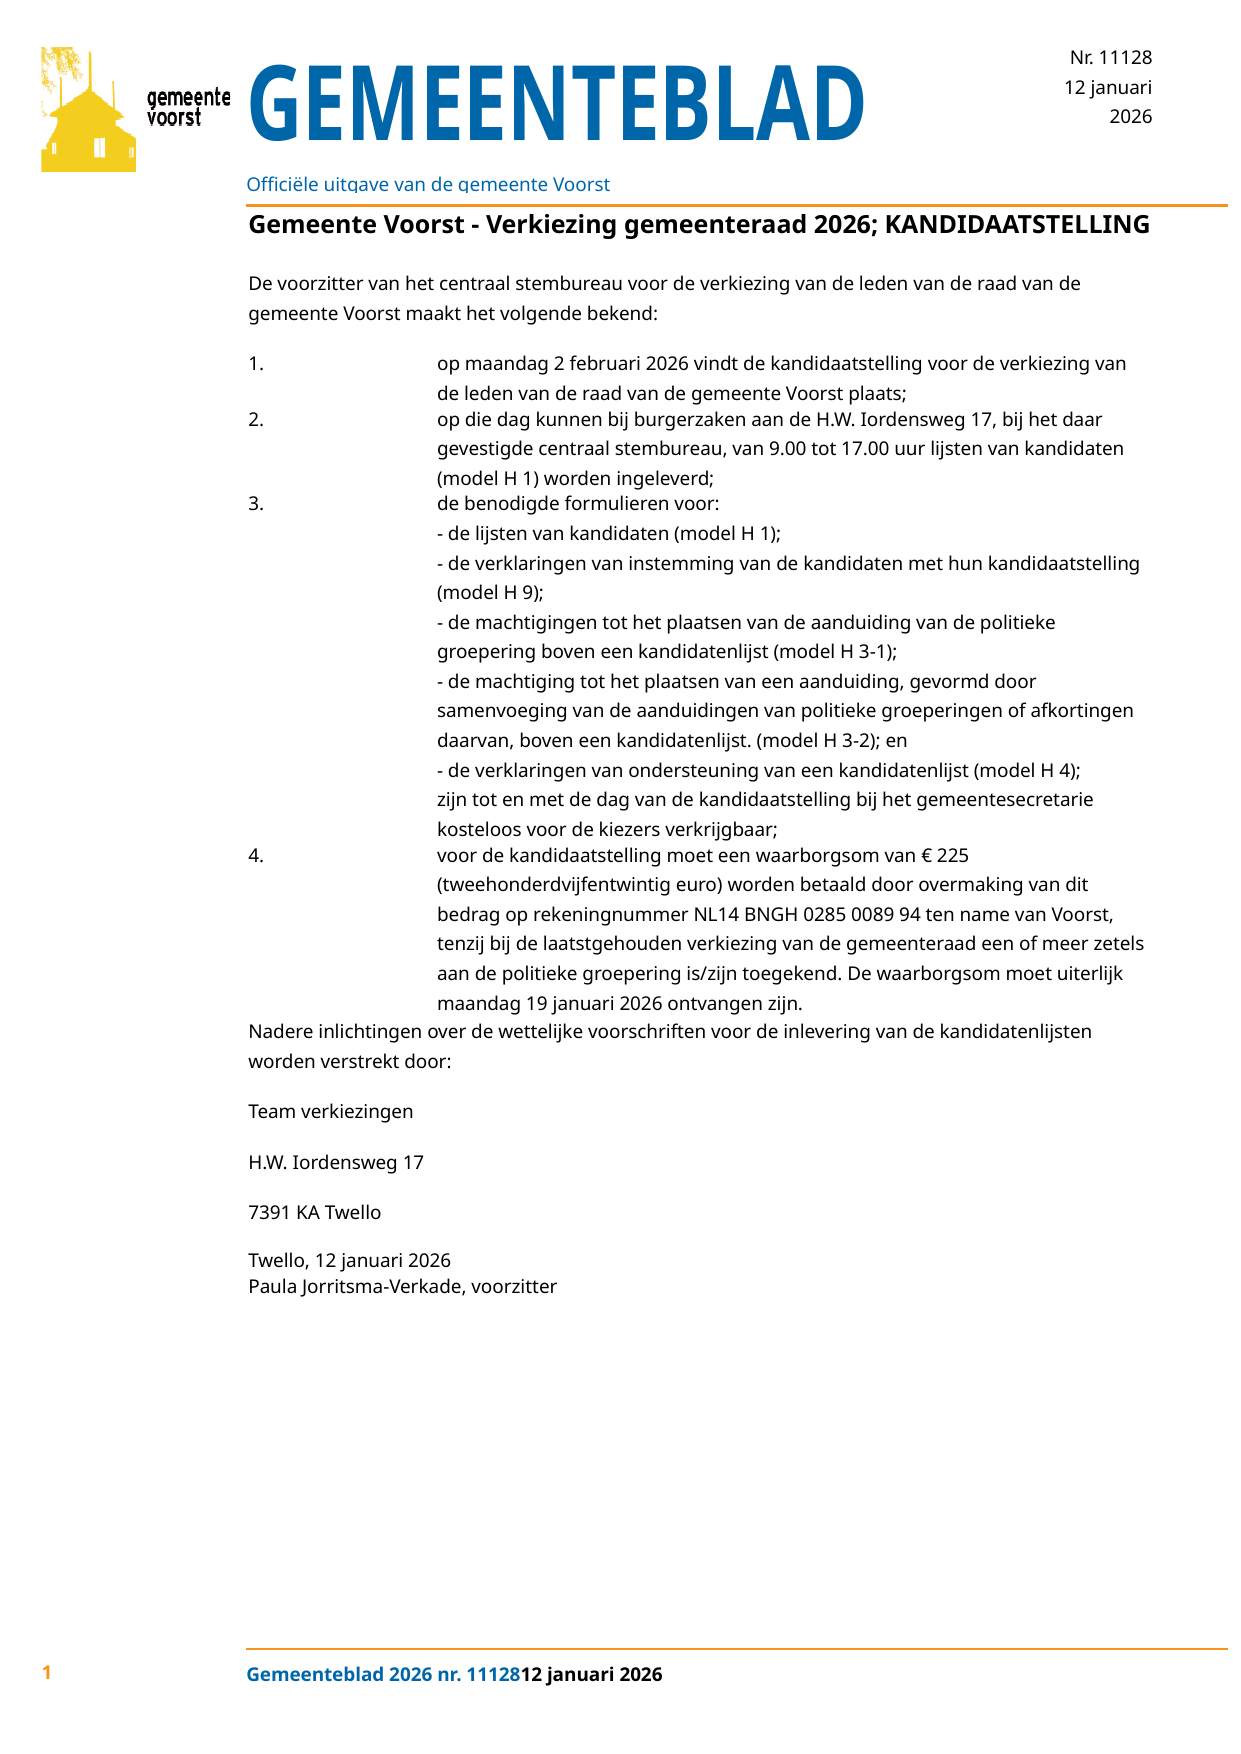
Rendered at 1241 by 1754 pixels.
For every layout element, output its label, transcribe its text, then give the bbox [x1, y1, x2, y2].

table_header 1. [248, 350, 437, 406]
text Team verkiezingen [248, 1099, 1152, 1124]
text Gemeente Voorst - Verkiezing gemeenteraad 2026; KANDIDAATSTELLING [248, 207, 1152, 241]
table_cell 2. [248, 406, 437, 491]
text Twello, 12 januari 2026 [248, 1247, 1152, 1273]
table_cell voor de kandidaatstelling moet een waarborgsom van € 225 (tweehonderdvijfentwintig euro) worden betaald door overmaking van dit bedrag op rekeningnummer NL14 BNGH 0285 0089 94 ten name van Voorst, tenzij bij de laatstgehouden verkiezing van de gemeenteraad een of meer zetels aan de politieke groepering is/zijn toegekend. De waarborgsom moet uiterlijk maandag 19 januari 2026 ontvangen zijn. [437, 842, 1152, 1015]
picture [41, 47, 231, 172]
text 7391 KA Twello [248, 1199, 1152, 1225]
text Paula Jorritsma-Verkade, voorzitter [248, 1273, 1152, 1299]
table_cell 4. [248, 842, 437, 1015]
text H.W. Iordensweg 17 [248, 1149, 1152, 1175]
table_cell de benodigde formulieren voor: - de lijsten van kandidaten (model H 1); - de verklaringen van instemming van de kandidaten met hun kandidaatstelling (model H 9); - de machtigingen tot het plaatsen van de aanduiding van de politieke groepering boven een kandidatenlijst (model H 3-1); - de machtiging tot het plaatsen van een aanduiding, gevormd door samenvoeging van de aanduidingen van politieke groeperingen of afkortingen daarvan, boven een kandidatenlijst. (model H 3-2); en - de verklaringen van ondersteuning van een kandidatenlijst (model H 4); zijn tot en met de dag van de kandidaatstelling bij het gemeentesecretarie kosteloos voor de kiezers verkrijgbaar; [437, 491, 1152, 842]
table_cell op die dag kunnen bij burgerzaken aan de H.W. Iordensweg 17, bij het daar gevestigde centraal stembureau, van 9.00 tot 17.00 uur lijsten van kandidaten (model H 1) worden ingeleverd; [437, 406, 1152, 491]
text Nadere inlichtingen over de wettelijke voorschriften voor de inlevering van de kandidatenlijsten worden verstrekt door: [248, 1019, 1152, 1074]
table_header op maandag 2 februari 2026 vindt de kandidaatstelling voor de verkiezing van de leden van de raad van de gemeente Voorst plaats; [437, 350, 1152, 406]
table_cell 3. [248, 491, 437, 842]
text De voorzitter van het centraal stembureau voor de verkiezing van de leden van de raad van de gemeente Voorst maakt het volgende bekend: [248, 270, 1152, 326]
